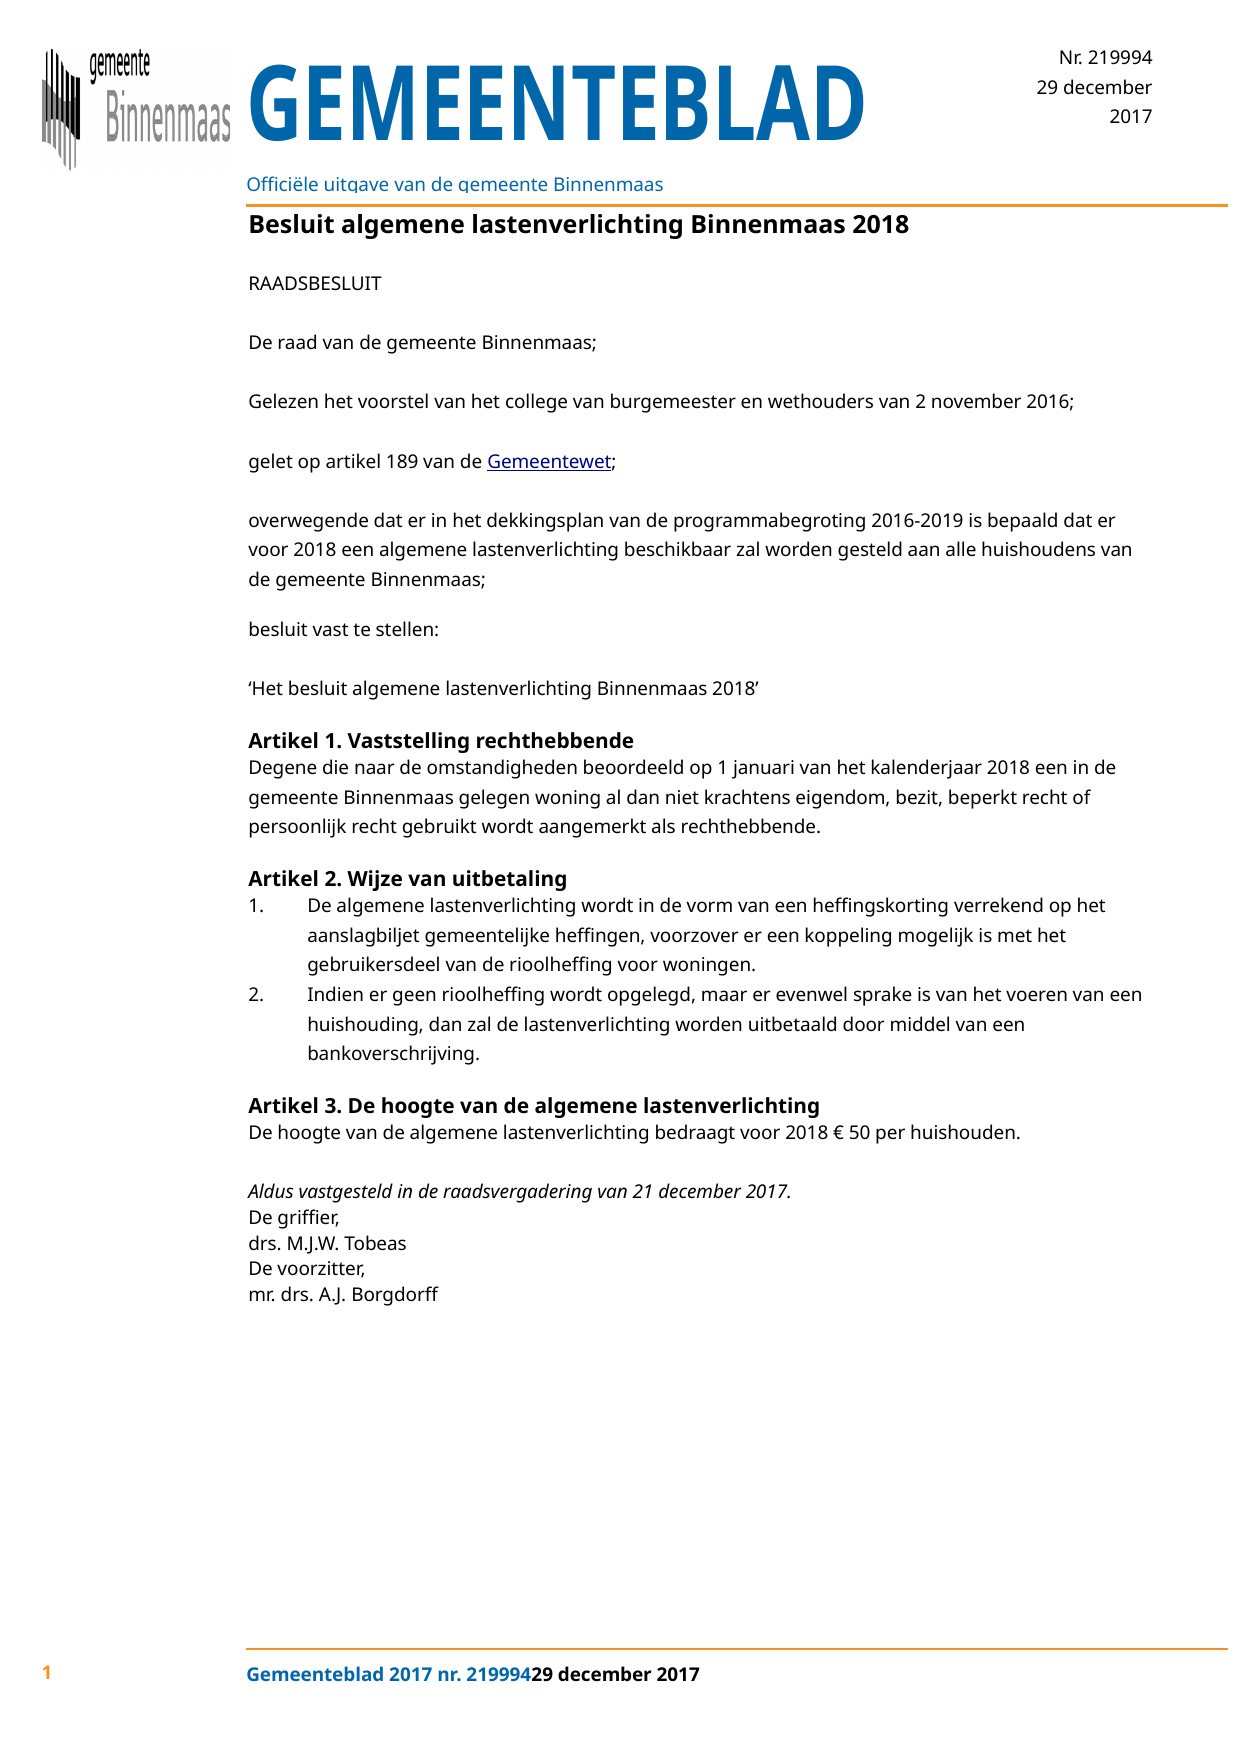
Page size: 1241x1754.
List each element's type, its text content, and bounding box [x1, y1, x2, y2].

list Indien er geen rioolheffing wordt opgelegd, maar er evenwel sprake is van het voeren van een huishouding, dan zal de lastenverlichting worden uitbetaald door middel van een bankoverschrijving. [248, 981, 1152, 1066]
text Besluit algemene lastenverlichting Binnenmaas 2018 [248, 207, 1152, 241]
text De raad van de gemeente Binnenmaas; [248, 329, 1152, 355]
text besluit vast te stellen: [248, 616, 1152, 642]
text Artikel 3. De hoogte van de algemene lastenverlichting [248, 1091, 1152, 1119]
list De algemene lastenverlichting wordt in de vorm van een heffingskorting verrekend op het aanslagbiljet gemeentelijke heffingen, voorzover er een koppeling mogelijk is met het gebruikersdeel van de rioolheffing voor woningen. [248, 892, 1152, 977]
text Degene die naar de omstandigheden beoordeeld op 1 januari van het kalenderjaar 2018 een in de gemeente Binnenmaas gelegen woning al dan niet krachtens eigendom, bezit, beperkt recht of persoonlijk recht gebruikt wordt aangemerkt als rechthebbende. [248, 754, 1152, 839]
text Artikel 1. Vaststelling rechthebbende [248, 726, 1152, 754]
text gelet op artikel 189 van de Gemeentewet; [248, 448, 1152, 473]
text De griffier, [248, 1204, 1152, 1230]
text De voorzitter, [248, 1256, 1152, 1281]
picture [41, 47, 231, 172]
text overwegende dat er in het dekkingsplan van de programmabegroting 2016-2019 is bepaald dat er voor 2018 een algemene lastenverlichting beschikbaar zal worden gesteld aan alle huishoudens van de gemeente Binnenmaas; [248, 507, 1152, 592]
text Artikel 2. Wijze van uitbetaling [248, 864, 1152, 892]
text drs. M.J.W. Tobeas [248, 1230, 1152, 1256]
text Aldus vastgesteld in de raadsvergadering van 21 december 2017. [248, 1178, 1152, 1204]
text mr. drs. A.J. Borgdorff [248, 1281, 1152, 1307]
text De hoogte van de algemene lastenverlichting bedraagt voor 2018 € 50 per huishouden. [248, 1119, 1152, 1145]
text RAADSBESLUIT [248, 270, 1152, 296]
text ‘Het besluit algemene lastenverlichting Binnenmaas 2018’ [248, 676, 1152, 701]
text Gelezen het voorstel van het college van burgemeester en wethouders van 2 november 2016; [248, 389, 1152, 414]
